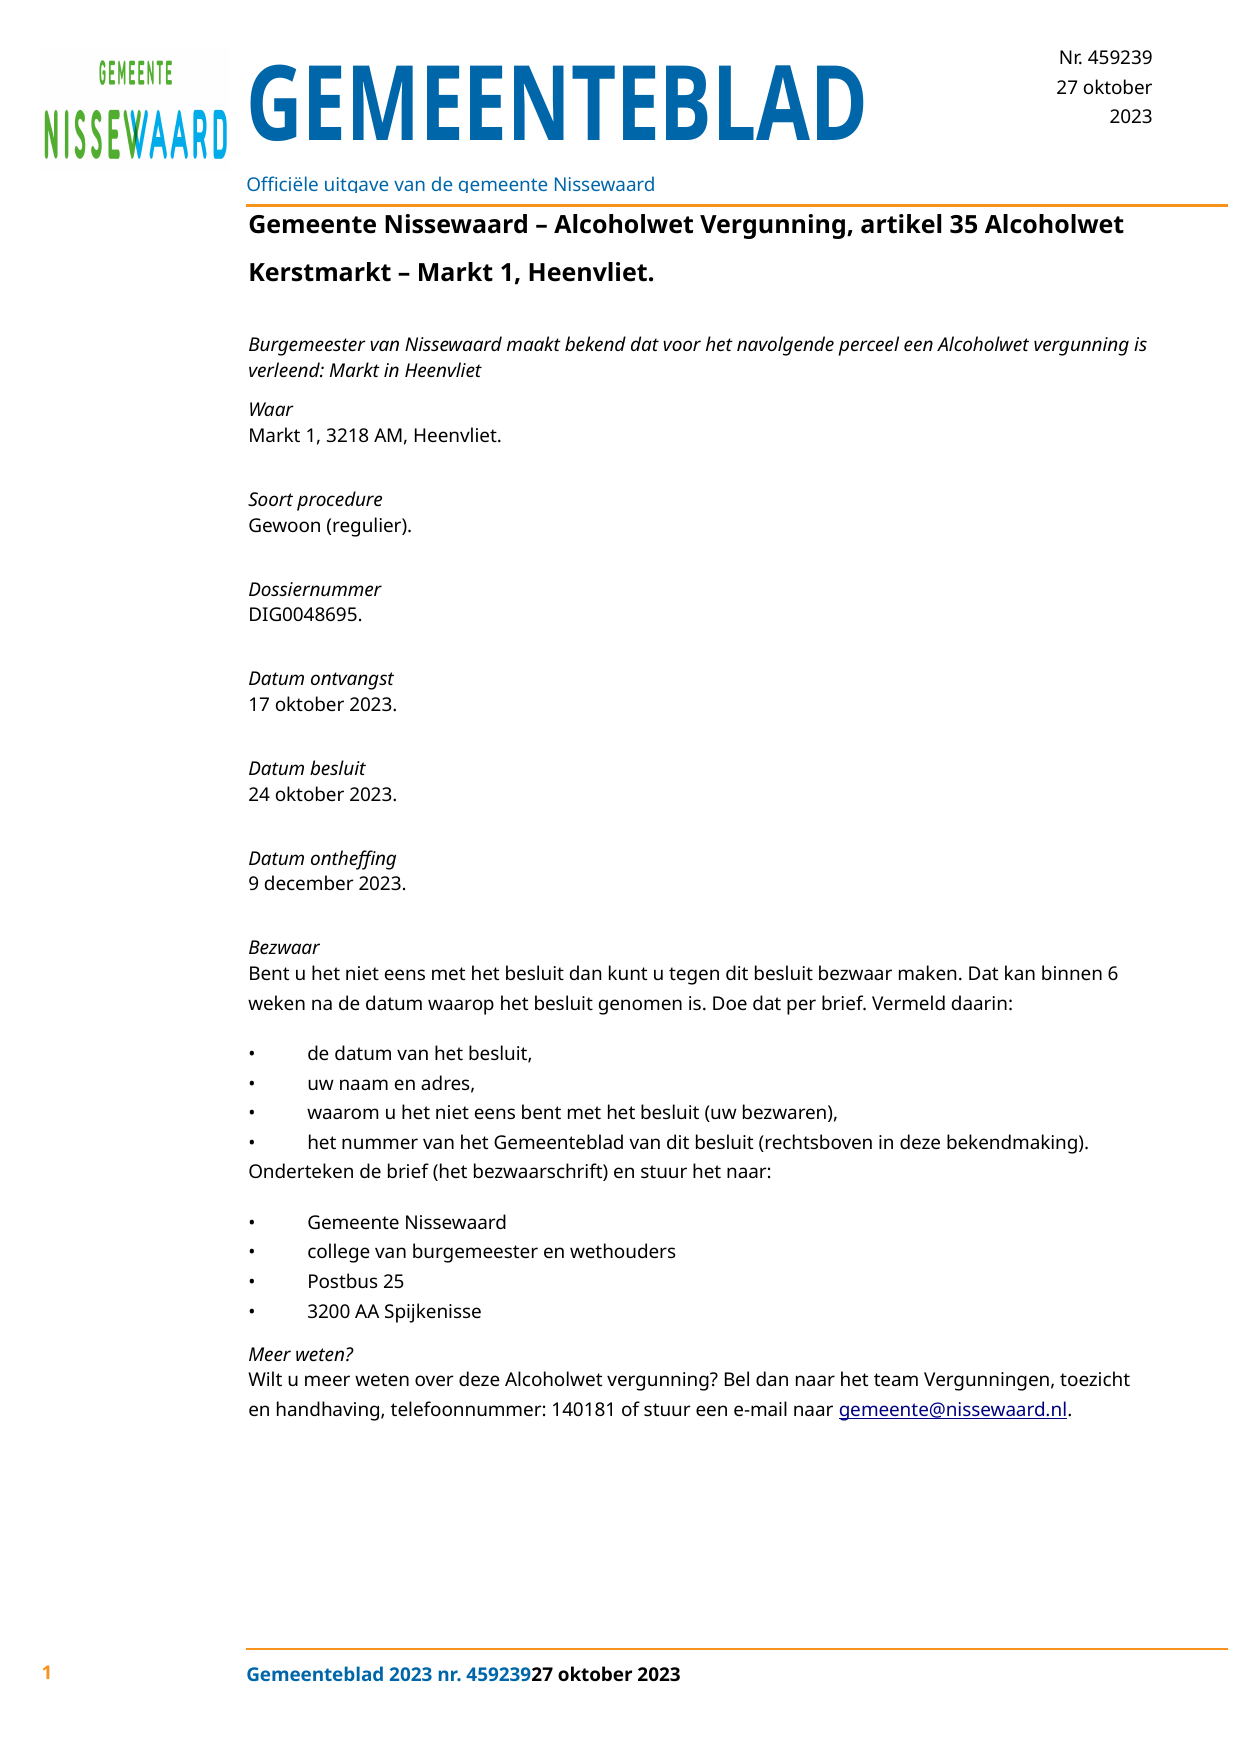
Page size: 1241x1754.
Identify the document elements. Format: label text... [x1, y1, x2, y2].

text Datum besluit [248, 755, 1152, 781]
text Wilt u meer weten over deze Alcoholwet vergunning? Bel dan naar het team Vergunningen, toezicht en handhaving, telefoonnummer: 140181 of stuur een e-mail naar gemeente@nissewaard.nl. [248, 1367, 1152, 1422]
text Onderteken de brief (het bezwaarschrift) en stuur het naar: [248, 1159, 1152, 1184]
text Dossiernummer [248, 576, 1152, 602]
picture [41, 47, 231, 172]
list Postbus 25 [248, 1268, 1152, 1294]
text Datum ontheffing [248, 845, 1152, 871]
text Waar [248, 396, 1152, 422]
text 17 oktober 2023. [248, 691, 1152, 717]
text Meer weten? [248, 1341, 1152, 1367]
list 3200 AA Spijkenisse [248, 1298, 1152, 1323]
list de datum van het besluit, [248, 1040, 1152, 1066]
text Bent u het niet eens met het besluit dan kunt u tegen dit besluit bezwaar maken. Dat kan binnen 6 weken na de datum waarop het besluit genomen is. Doe dat per brief. Vermeld daarin: [248, 960, 1152, 1016]
text DIG0048695. [248, 602, 1152, 627]
text Burgemeester van Nissewaard maakt bekend dat voor het navolgende perceel een Alcoholwet vergunning is verleend: Markt in Heenvliet [248, 331, 1152, 383]
text Datum ontvangst [248, 666, 1152, 691]
text Gemeente Nissewaard – Alcoholwet Vergunning, artikel 35 Alcoholwet Kerstmarkt – Markt 1, Heenvliet. [248, 207, 1152, 288]
text 9 december 2023. [248, 871, 1152, 896]
list Gemeente Nissewaard [248, 1209, 1152, 1235]
text Soort procedure [248, 486, 1152, 512]
list waarom u het niet eens bent met het besluit (uw bezwaren), [248, 1099, 1152, 1125]
text 24 oktober 2023. [248, 781, 1152, 807]
list uw naam en adres, [248, 1070, 1152, 1096]
text Markt 1, 3218 AM, Heenvliet. [248, 422, 1152, 448]
text Bezwaar [248, 934, 1152, 960]
list college van burgemeester en wethouders [248, 1239, 1152, 1264]
list het nummer van het Gemeenteblad van dit besluit (rechtsboven in deze bekendmaking). [248, 1129, 1152, 1155]
text Gewoon (regulier). [248, 512, 1152, 538]
